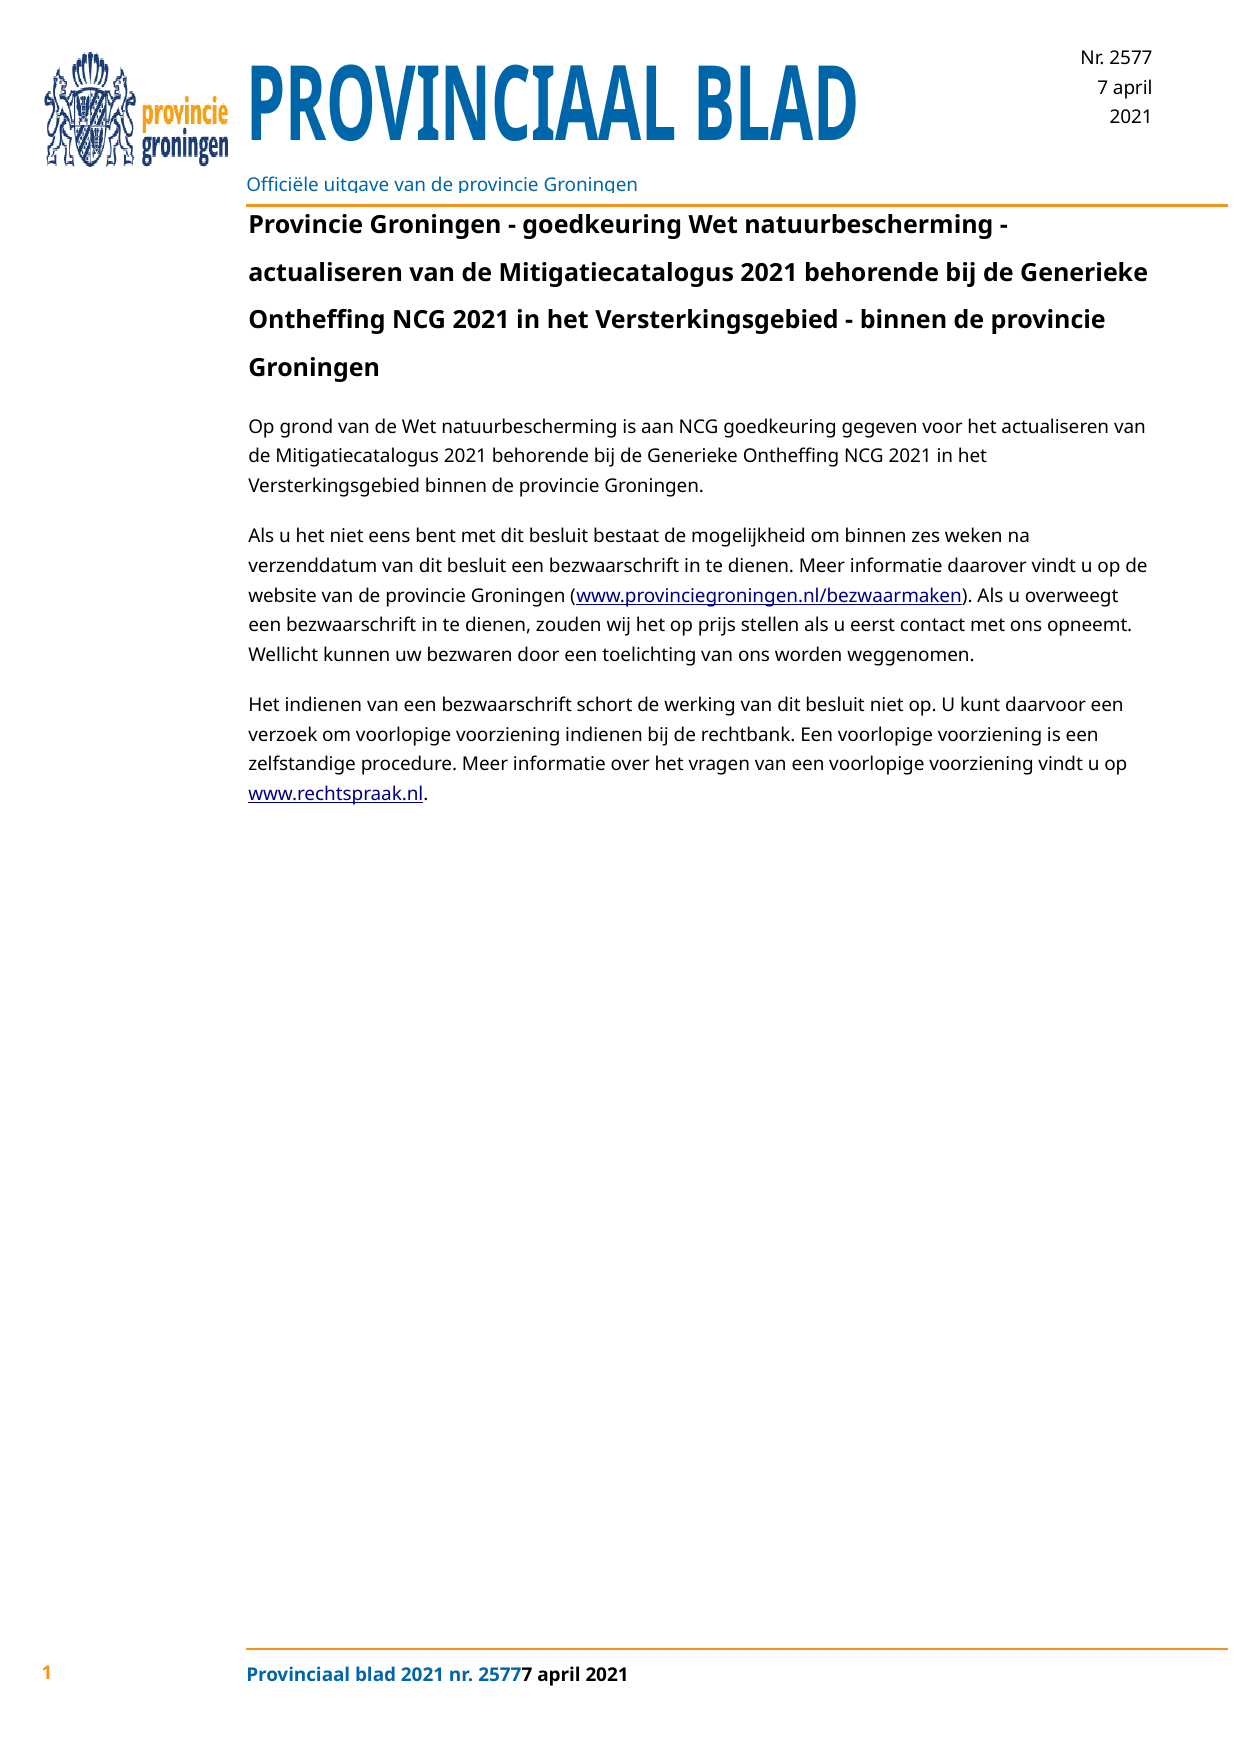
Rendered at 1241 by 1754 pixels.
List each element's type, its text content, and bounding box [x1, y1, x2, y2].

text Provincie Groningen - goedkeuring Wet natuurbescherming - actualiseren van de Mitigatiecatalogus 2021 behorende bij de Generieke Ontheffing NCG 2021 in het Versterkingsgebied - binnen de provincie Groningen [248, 207, 1152, 384]
text Als u het niet eens bent met dit besluit bestaat de mogelijkheid om binnen zes weken na verzenddatum van dit besluit een bezwaarschrift in te dienen. Meer informatie daarover vindt u op de website van de provincie Groningen (www.provinciegroningen.nl/bezwaarmaken). Als u overweegt een bezwaarschrift in te dienen, zouden wij het op prijs stellen als u eerst contact met ons opneemt. Wellicht kunnen uw bezwaren door een toelichting van ons worden weggenomen. [248, 523, 1152, 667]
text Op grond van de Wet natuurbescherming is aan NCG goedkeuring gegeven voor het actualiseren van de Mitigatiecatalogus 2021 behorende bij de Generieke Ontheffing NCG 2021 in het Versterkingsgebied binnen de provincie Groningen. [248, 413, 1152, 498]
picture [41, 47, 231, 172]
text Het indienen van een bezwaarschrift schort de werking van dit besluit niet op. U kunt daarvoor een verzoek om voorlopige voorziening indienen bij de rechtbank. Een voorlopige voorziening is een zelfstandige procedure. Meer informatie over het vragen van een voorlopige voorziening vindt u op www.rechtspraak.nl. [248, 691, 1152, 806]
